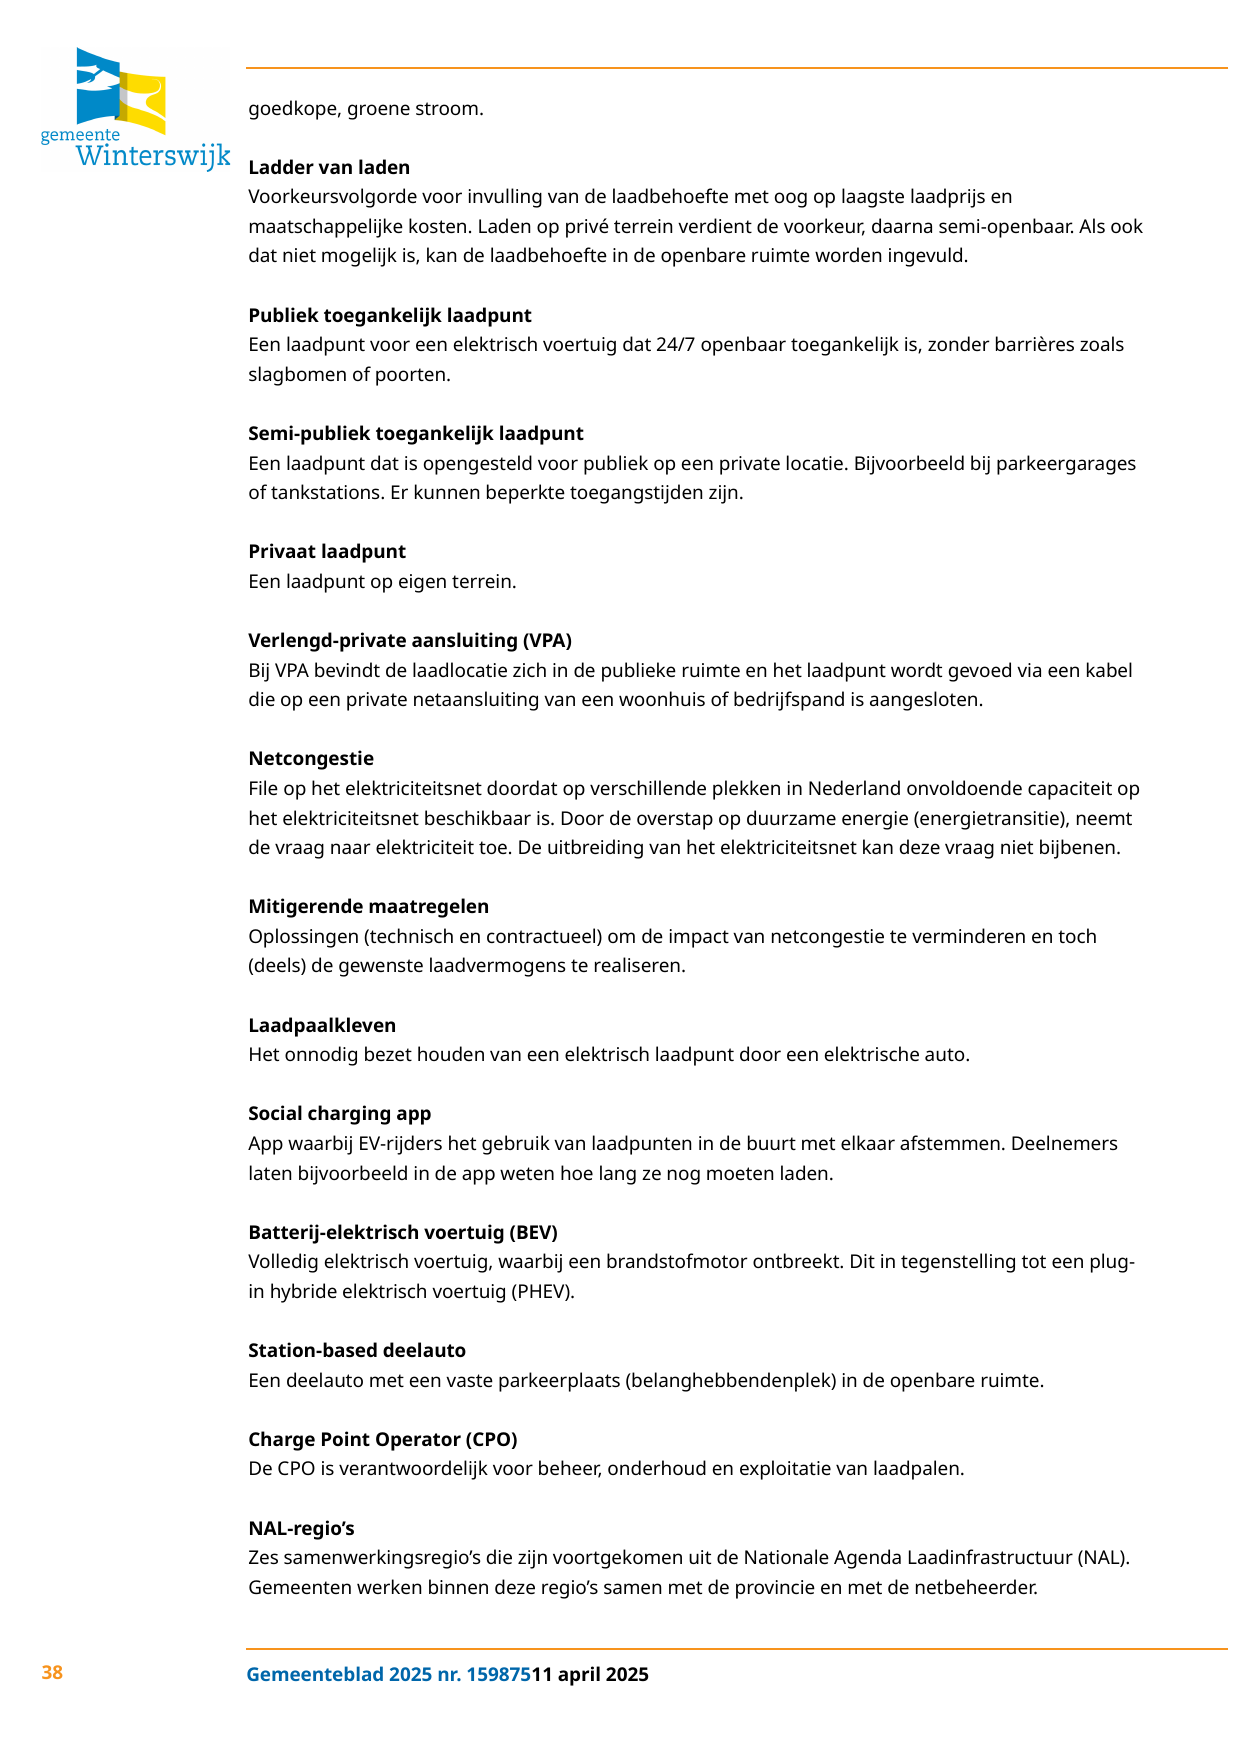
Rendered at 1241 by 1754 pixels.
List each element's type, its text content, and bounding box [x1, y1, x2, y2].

picture [225, 153, 231, 162]
text Ladder van laden [248, 154, 1152, 180]
text Een deelauto met een vaste parkeerplaats (belanghebbendenplek) in de openbare ruimte. [248, 1367, 1152, 1393]
text Een laadpunt voor een elektrisch voertuig dat 24/7 openbaar toegankelijk is, zonder barrières zoals slagbomen of poorten. [248, 331, 1152, 387]
text File op het elektriciteitsnet doordat op verschillende plekken in Nederland onvoldoende capaciteit op het elektriciteitsnet beschikbaar is. Door de overstap op duurzame energie (energietransitie), neemt de vraag naar elektriciteit toe. De uitbreiding van het elektriciteitsnet kan deze vraag niet bijbenen. [248, 775, 1152, 860]
text Het onnodig bezet houden van een elektrisch laadpunt door een elektrische auto. [248, 1041, 1152, 1067]
text Laadpaalkleven [248, 1012, 1152, 1038]
text Zes samenwerkingsregio’s die zijn voortgekomen uit de Nationale Agenda Laadinfrastructuur (NAL). Gemeenten werken binnen deze regio’s samen met de provincie en met de netbeheerder. [248, 1544, 1152, 1600]
text Publiek toegankelijk laadpunt [248, 302, 1152, 328]
text Batterij-elektrisch voertuig (BEV) [248, 1219, 1152, 1245]
text Voorkeursvolgorde voor invulling van de laadbehoefte met oog op laagste laadprijs en maatschappelijke kosten. Laden op privé terrein verdient de voorkeur, daarna semi-openbaar. Als ook dat niet mogelijk is, kan de laadbehoefte in de openbare ruimte worden ingevuld. [248, 183, 1152, 268]
text Privaat laadpunt [248, 538, 1152, 564]
text Een laadpunt dat is opengesteld voor publiek op een private locatie. Bijvoorbeeld bij parkeergarages of tankstations. Er kunnen beperkte toegangstijden zijn. [248, 450, 1152, 505]
text De CPO is verantwoordelijk voor beheer, onderhoud en exploitatie van laadpalen. [248, 1456, 1152, 1481]
text Oplossingen (technisch en contractueel) om de impact van netcongestie te verminderen en toch (deels) de gewenste laadvermogens te realiseren. [248, 923, 1152, 978]
text Netcongestie [248, 746, 1152, 771]
text Semi-publiek toegankelijk laadpunt [248, 420, 1152, 446]
text Station-based deelauto [248, 1337, 1152, 1363]
text NAL-regio’s [248, 1515, 1152, 1541]
text Mitigerende maatregelen [248, 893, 1152, 919]
text App waarbij EV-rijders het gebruik van laadpunten in de buurt met elkaar afstemmen. Deelnemers laten bijvoorbeeld in de app weten hoe lang ze nog moeten laden. [248, 1130, 1152, 1186]
text Charge Point Operator (CPO) [248, 1426, 1152, 1452]
text goedkope, groene stroom. [248, 95, 1152, 121]
text Social charging app [248, 1101, 1152, 1126]
text Verlengd-private aansluiting (VPA) [248, 627, 1152, 653]
text Bij VPA bevindt de laadlocatie zich in de publieke ruimte en het laadpunt wordt gevoed via een kabel die op een private netaansluiting van een woonhuis of bedrijfspand is aangesloten. [248, 657, 1152, 712]
picture [41, 47, 231, 172]
text Een laadpunt op eigen terrein. [248, 568, 1152, 594]
text Volledig elektrisch voertuig, waarbij een brandstofmotor ontbreekt. Dit in tegenstelling tot een plug-in hybride elektrisch voertuig (PHEV). [248, 1248, 1152, 1304]
